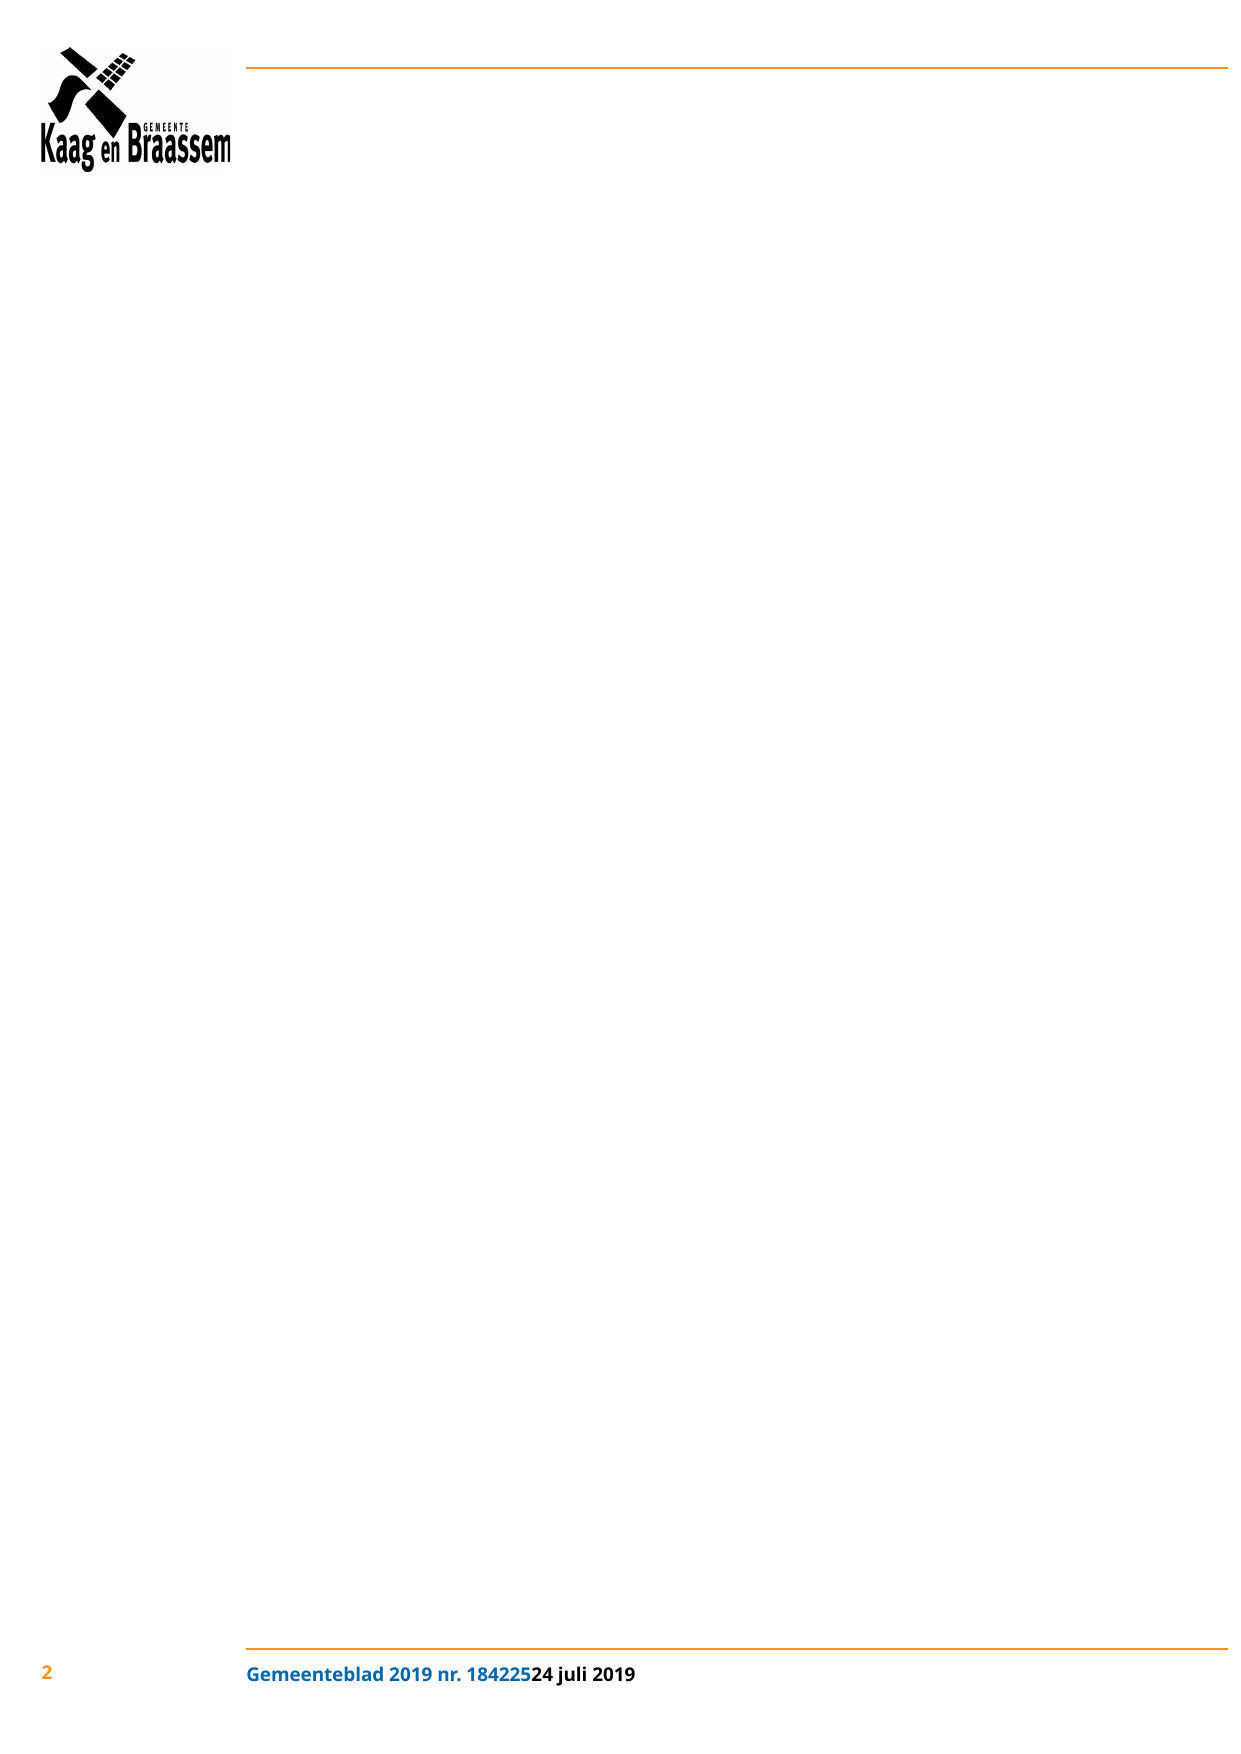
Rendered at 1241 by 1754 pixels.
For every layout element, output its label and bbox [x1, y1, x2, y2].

picture [41, 47, 231, 172]
